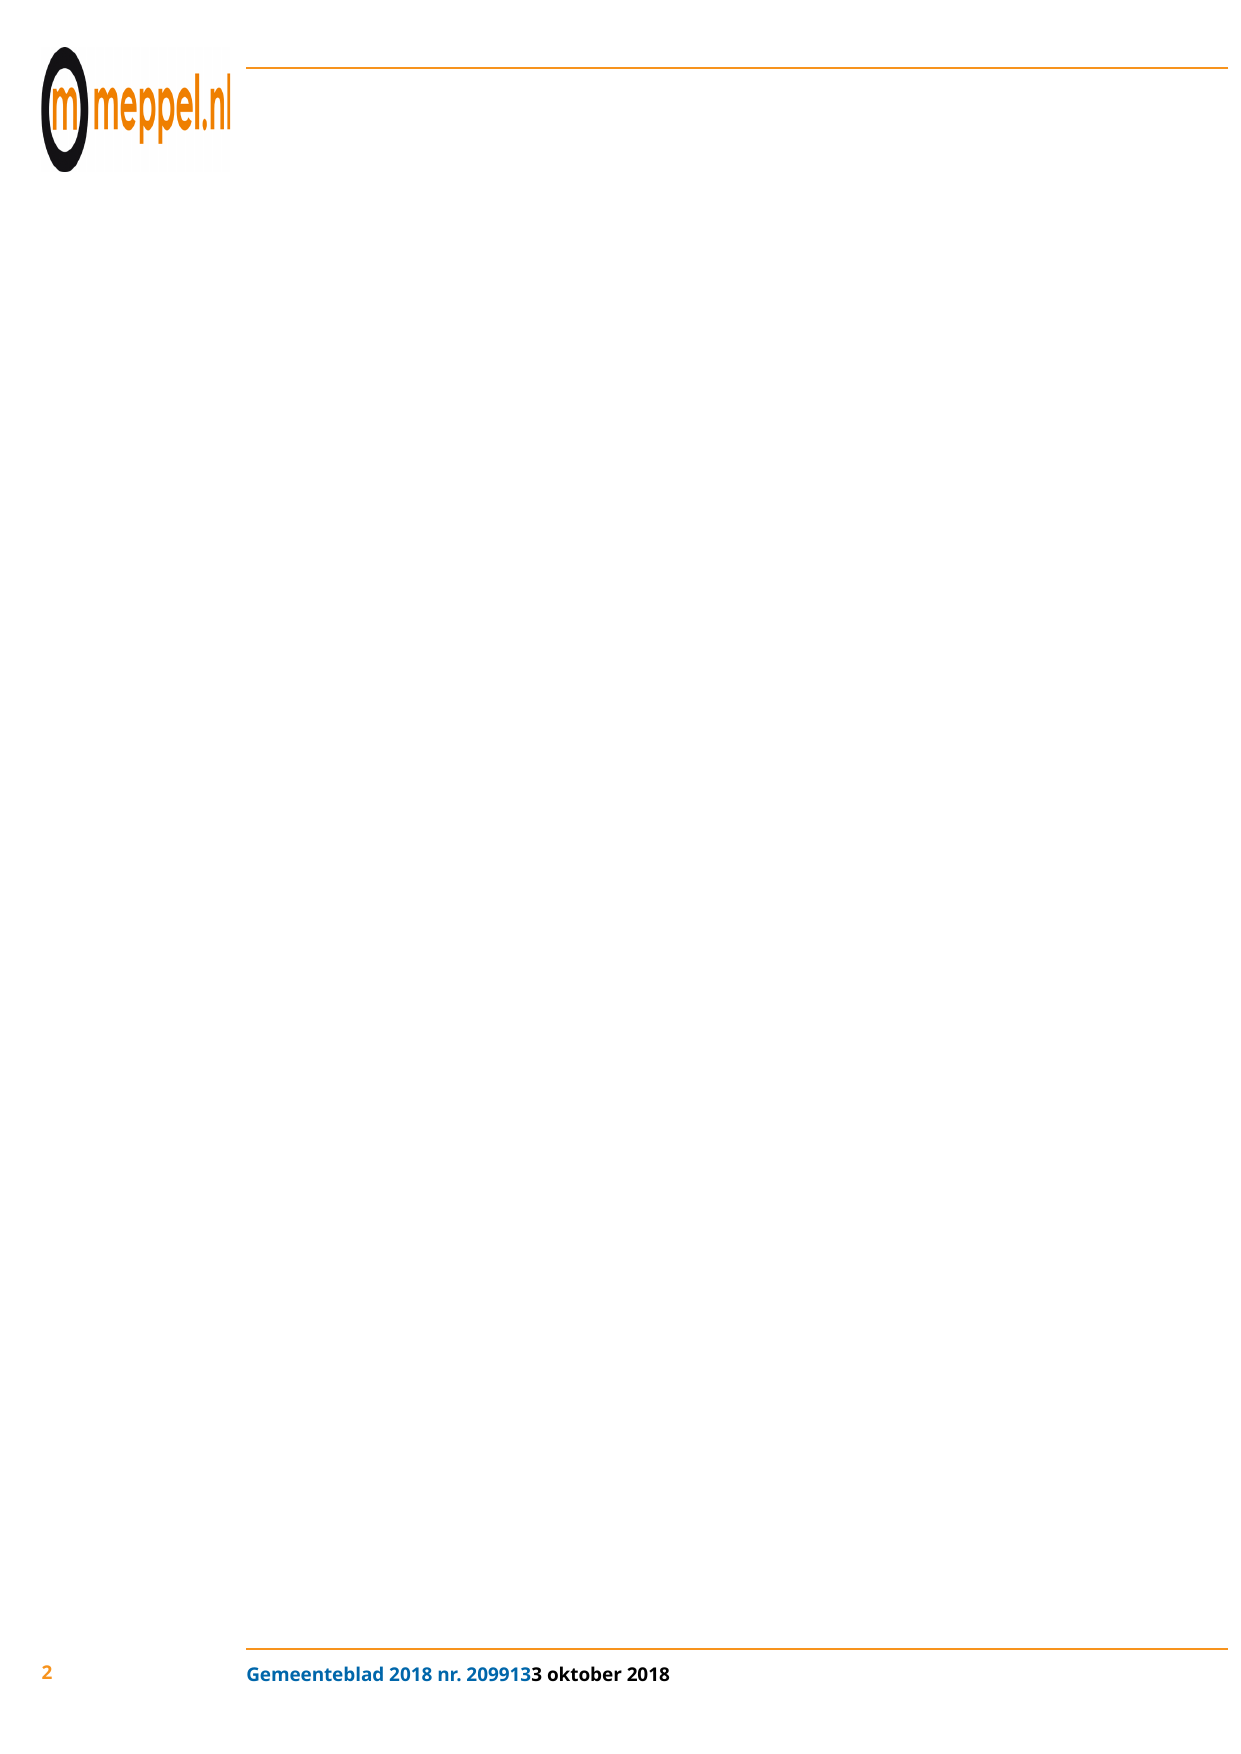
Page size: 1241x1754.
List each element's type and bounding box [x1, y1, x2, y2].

picture [41, 47, 231, 172]
